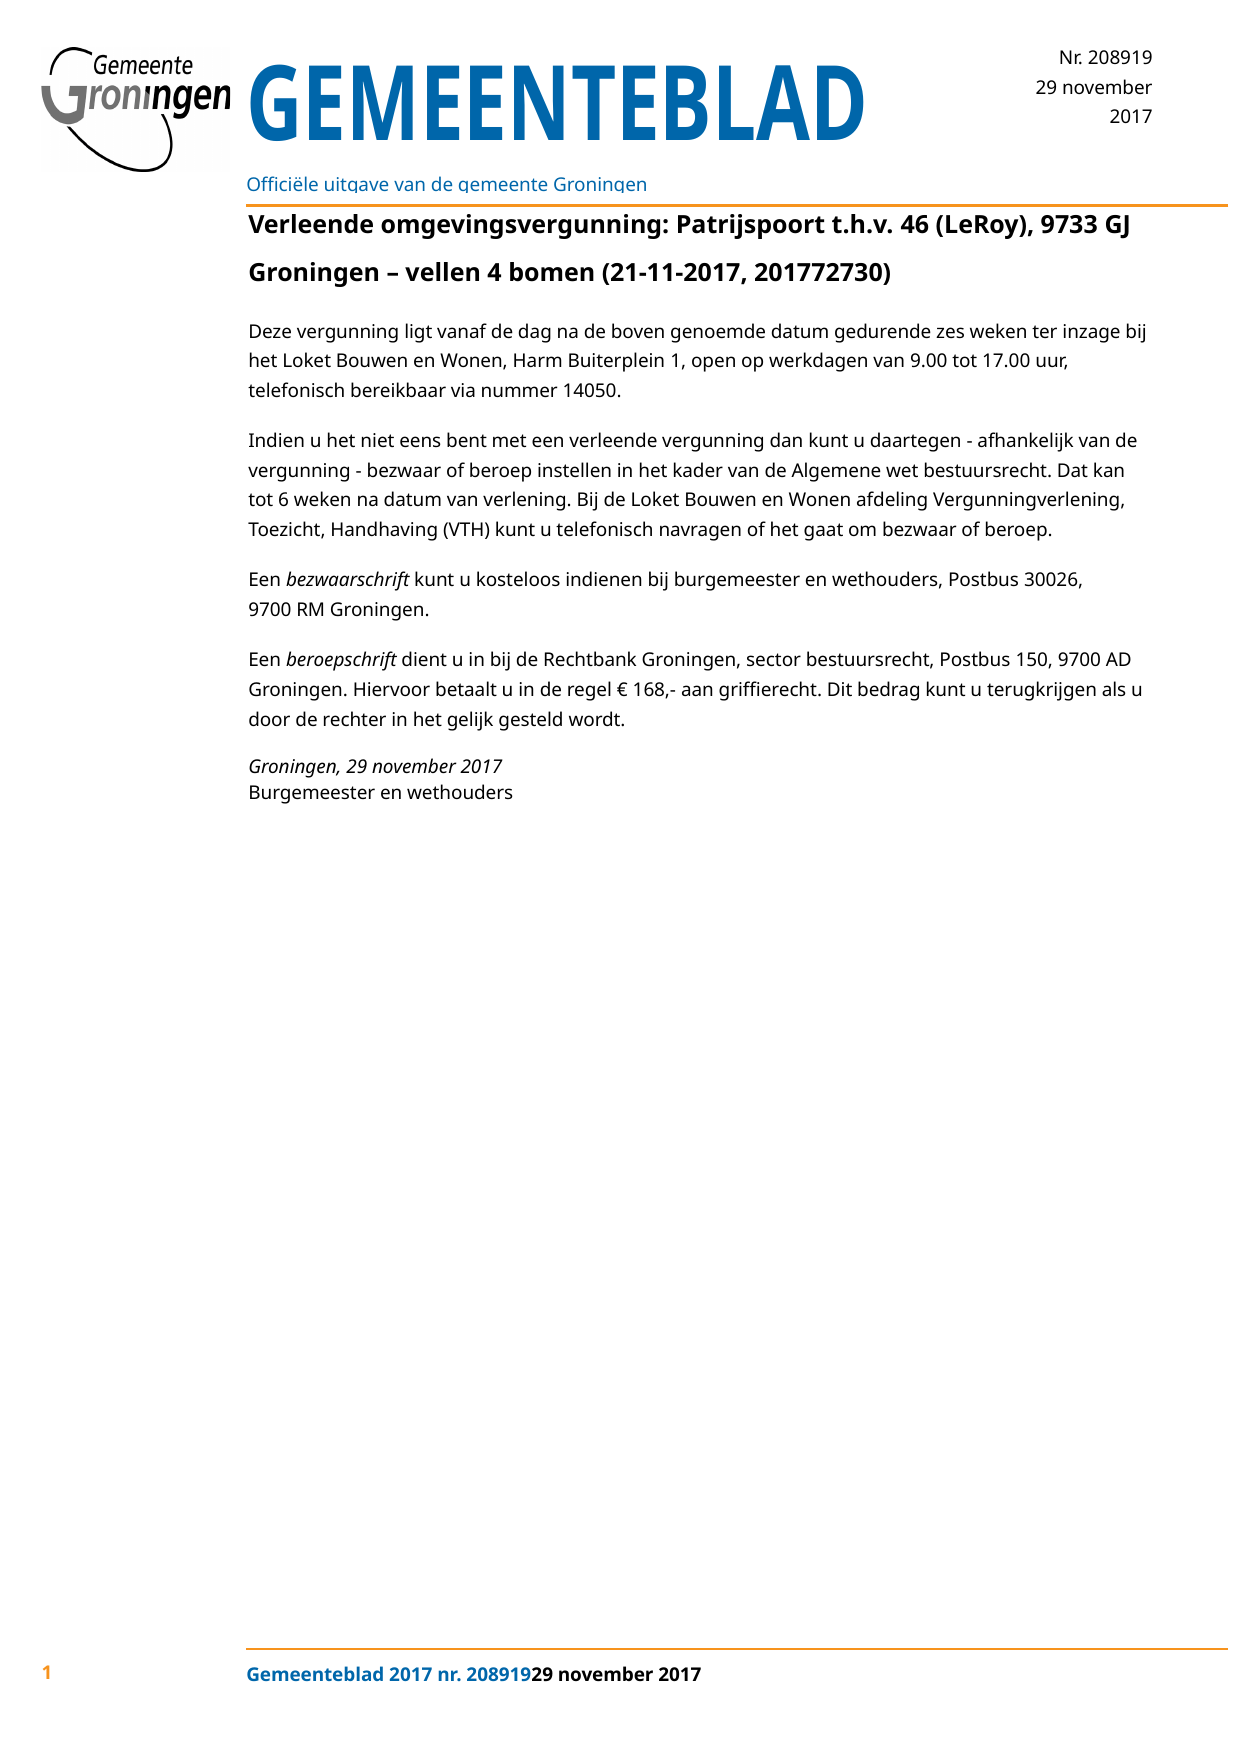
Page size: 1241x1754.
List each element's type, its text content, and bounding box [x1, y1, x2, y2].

picture [41, 47, 231, 172]
text Deze vergunning ligt vanaf de dag na de boven genoemde datum gedurende zes weken ter inzage bij het Loket Bouwen en Wonen, Harm Buiterplein 1, open op werkdagen van 9.00 tot 17.00 uur, telefonisch bereikbaar via nummer 14050. [248, 318, 1152, 403]
text Indien u het niet eens bent met een verleende vergunning dan kunt u daartegen - afhankelijk van de vergunning - bezwaar of beroep instellen in het kader van de Algemene wet bestuursrecht. Dat kan tot 6 weken na datum van verlening. Bij de Loket Bouwen en Wonen afdeling Vergunningverlening, Toezicht, Handhaving (VTH) kunt u telefonisch navragen of het gaat om bezwaar of beroep. [248, 427, 1152, 542]
text Verleende omgevingsvergunning: Patrijspoort t.h.v. 46 (LeRoy), 9733 GJ Groningen – vellen 4 bomen (21-11-2017, 201772730) [248, 207, 1152, 288]
text Een bezwaarschrift kunt u kosteloos indienen bij burgemeester en wethouders, Postbus 30026, 9700 RM Groningen. [248, 567, 1152, 622]
text Een beroepschrift dient u in bij de Rechtbank Groningen, sector bestuursrecht, Postbus 150, 9700 AD Groningen. Hiervoor betaalt u in de regel € 168,- aan griffierecht. Dit bedrag kunt u terugkrijgen als u door de rechter in het gelijk gesteld wordt. [248, 647, 1152, 732]
text Groningen, 29 november 2017 [248, 754, 1152, 779]
text Burgemeester en wethouders [248, 779, 1152, 805]
